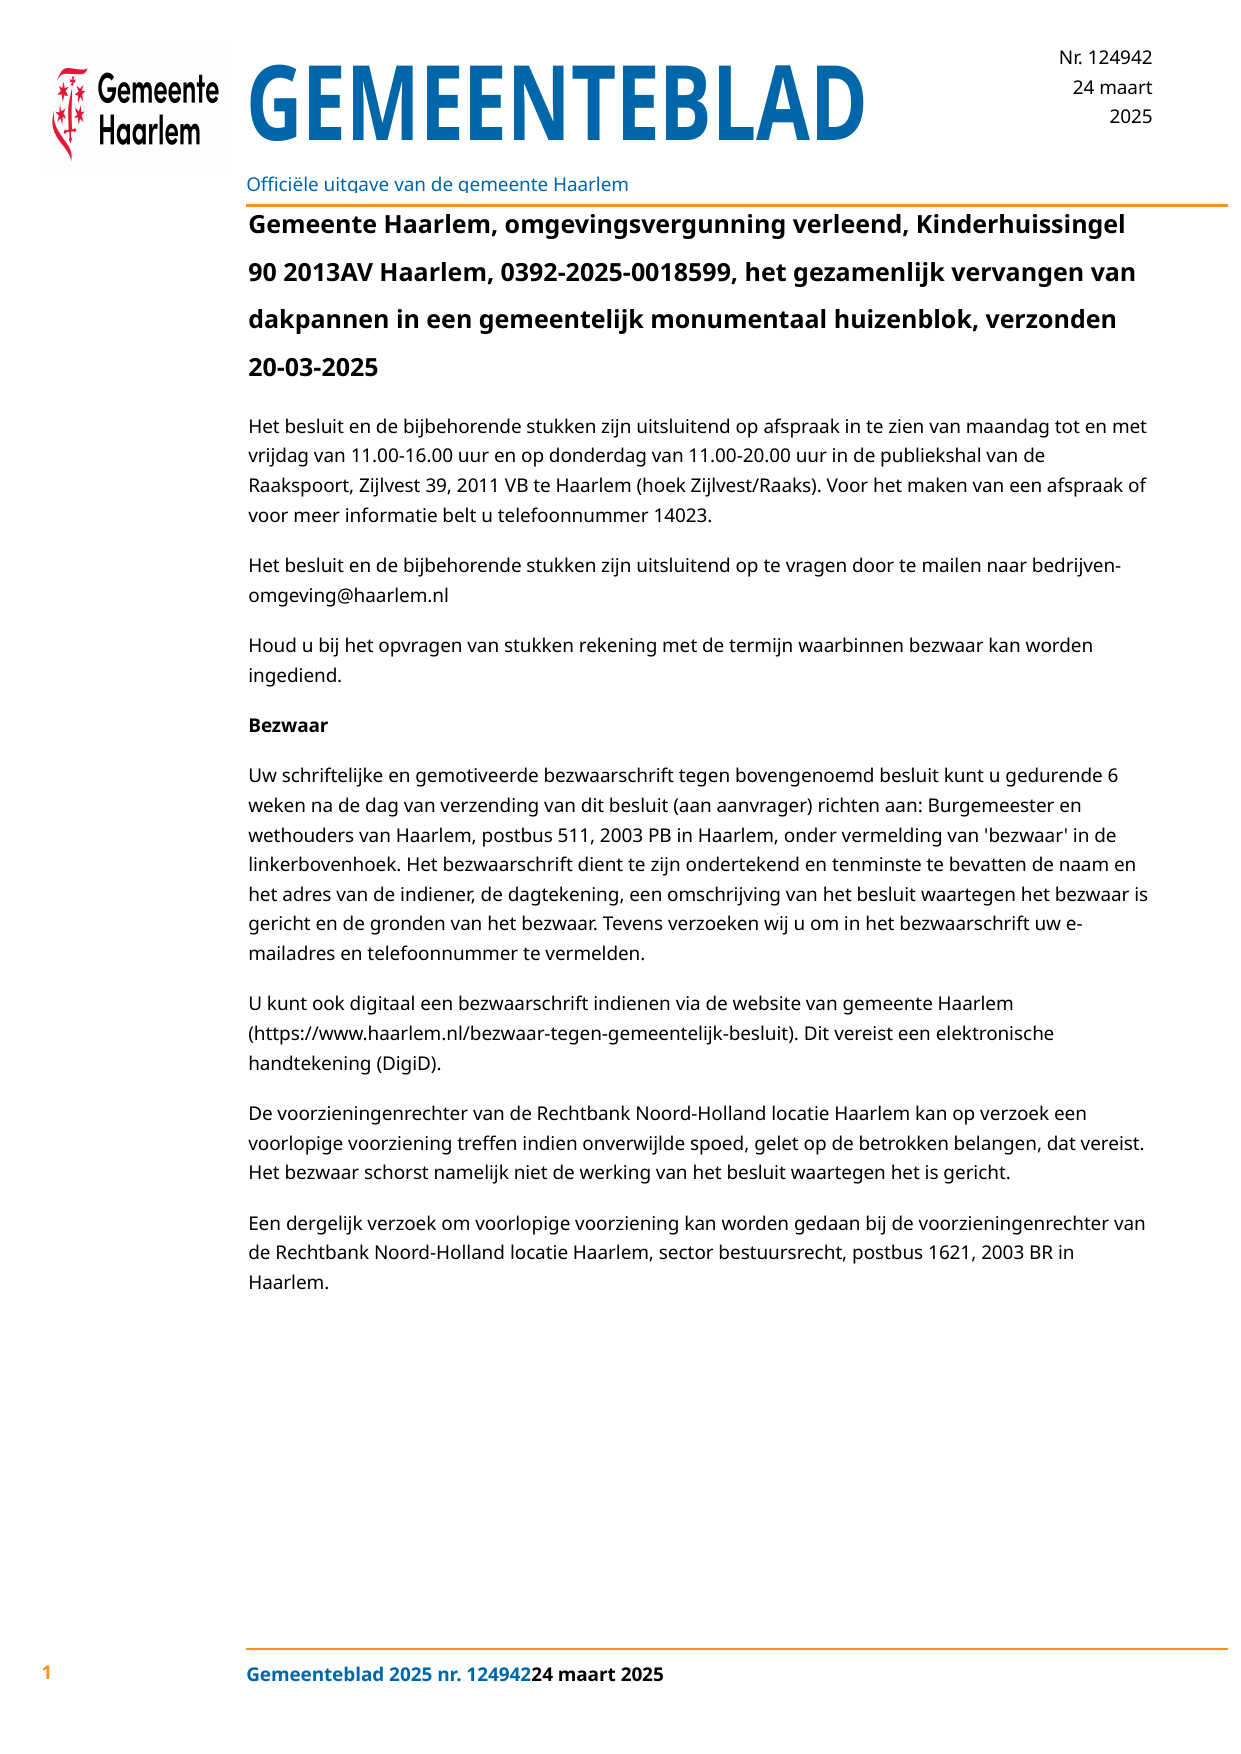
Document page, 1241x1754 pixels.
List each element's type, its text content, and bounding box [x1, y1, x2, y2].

text Houd u bij het opvragen van stukken rekening met de termijn waarbinnen bezwaar kan worden ingediend. [248, 632, 1152, 688]
text Het besluit en de bijbehorende stukken zijn uitsluitend op te vragen door te mailen naar bedrijven-omgeving@haarlem.nl [248, 552, 1152, 608]
text Het besluit en de bijbehorende stukken zijn uitsluitend op afspraak in te zien van maandag tot en met vrijdag van 11.00-16.00 uur en op donderdag van 11.00-20.00 uur in de publiekshal van de Raakspoort, Zijlvest 39, 2011 VB te Haarlem (hoek Zijlvest/Raaks). Voor het maken van een afspraak of voor meer informatie belt u telefoonnummer 14023. [248, 413, 1152, 528]
text Bezwaar [248, 712, 1152, 738]
text Een dergelijk verzoek om voorlopige voorziening kan worden gedaan bij de voorzieningenrechter van de Rechtbank Noord-Holland locatie Haarlem, sector bestuursrecht, postbus 1621, 2003 BR in Haarlem. [248, 1210, 1152, 1295]
text De voorzieningenrechter van de Rechtbank Noord-Holland locatie Haarlem kan op verzoek een voorlopige voorziening treffen indien onverwijlde spoed, gelet op de betrokken belangen, dat vereist. Het bezwaar schorst namelijk niet de werking van het besluit waartegen het is gericht. [248, 1100, 1152, 1185]
text Uw schriftelijke en gemotiveerde bezwaarschrift tegen bovengenoemd besluit kunt u gedurende 6 weken na de dag van verzending van dit besluit (aan aanvrager) richten aan: Burgemeester en wethouders van Haarlem, postbus 511, 2003 PB in Haarlem, onder vermelding van 'bezwaar' in de linkerbovenhoek. Het bezwaarschrift dient te zijn ondertekend en tenminste te bevatten de naam en het adres van de indiener, de dagtekening, een omschrijving van het besluit waartegen het bezwaar is gericht en de gronden van het bezwaar. Tevens verzoeken wij u om in het bezwaarschrift uw e-mailadres en telefoonnummer te vermelden. [248, 763, 1152, 966]
picture [41, 47, 231, 172]
text U kunt ook digitaal een bezwaarschrift indienen via de website van gemeente Haarlem (https://www.haarlem.nl/bezwaar-tegen-gemeentelijk-besluit). Dit vereist een elektronische handtekening (DigiD). [248, 991, 1152, 1076]
text Gemeente Haarlem, omgevingsvergunning verleend, Kinderhuissingel 90 2013AV Haarlem, 0392-2025-0018599, het gezamenlijk vervangen van dakpannen in een gemeentelijk monumentaal huizenblok, verzonden 20-03-2025 [248, 207, 1152, 384]
